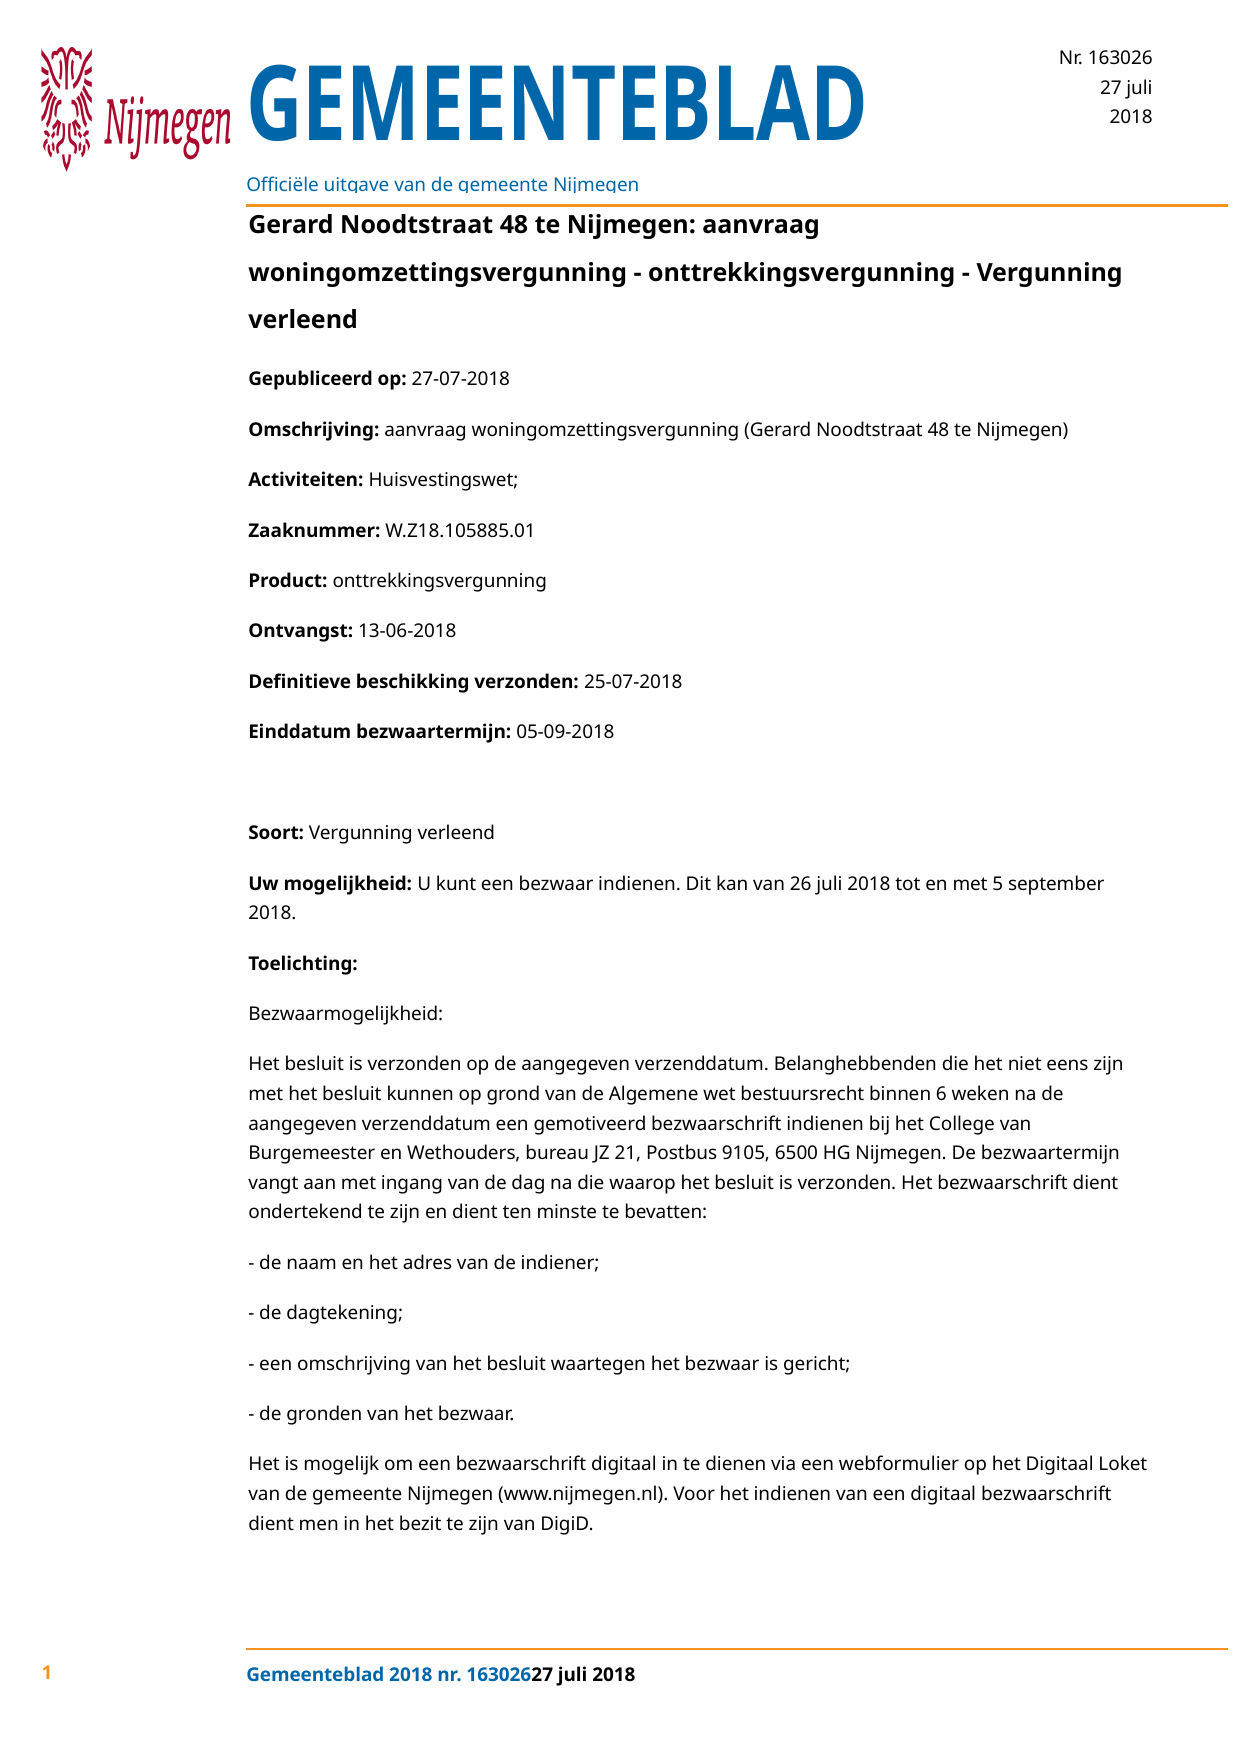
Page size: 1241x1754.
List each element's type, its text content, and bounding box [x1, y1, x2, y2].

text Omschrijving: aanvraag woningomzettingsvergunning (Gerard Noodtstraat 48 te Nijmegen) [248, 416, 1152, 442]
text Het besluit is verzonden op de aangegeven verzenddatum. Belanghebbenden die het niet eens zijn met het besluit kunnen op grond van de Algemene wet bestuursrecht binnen 6 weken na de aangegeven verzenddatum een gemotiveerd bezwaarschrift indienen bij het College van Burgemeester en Wethouders, bureau JZ 21, Postbus 9105, 6500 HG Nijmegen. De bezwaartermijn vangt aan met ingang van de dag na die waarop het besluit is verzonden. Het bezwaarschrift dient ondertekend te zijn en dient ten minste te bevatten: [248, 1051, 1152, 1224]
text Gepubliceerd op: 27-07-2018 [248, 366, 1152, 391]
text Gerard Noodtstraat 48 te Nijmegen: aanvraag woningomzettingsvergunning - onttrekkingsvergunning - Vergunning verleend [248, 207, 1152, 336]
text - de naam en het adres van de indiener; [248, 1249, 1152, 1274]
text Definitieve beschikking verzonden: 25-07-2018 [248, 668, 1152, 694]
picture [41, 47, 231, 172]
text - de gronden van het bezwaar. [248, 1400, 1152, 1426]
text Product: onttrekkingsvergunning [248, 567, 1152, 593]
text Zaaknummer: W.Z18.105885.01 [248, 517, 1152, 542]
text Activiteiten: Huisvestingswet; [248, 466, 1152, 492]
text - de dagtekening; [248, 1299, 1152, 1325]
text Soort: Vergunning verleend [248, 819, 1152, 845]
text Bezwaarmogelijkheid: [248, 1000, 1152, 1026]
text Einddatum bezwaartermijn: 05-09-2018 [248, 718, 1152, 744]
text Uw mogelijkheid: U kunt een bezwaar indienen. Dit kan van 26 juli 2018 tot en met 5 september 2018. [248, 870, 1152, 925]
text - een omschrijving van het besluit waartegen het bezwaar is gericht; [248, 1350, 1152, 1375]
text Toelichting: [248, 950, 1152, 975]
text Het is mogelijk om een bezwaarschrift digitaal in te dienen via een webformulier op het Digitaal Loket van de gemeente Nijmegen (www.nijmegen.nl). Voor het indienen van een digitaal bezwaarschrift dient men in het bezit te zijn van DigiD. [248, 1451, 1152, 1535]
text Ontvangst: 13-06-2018 [248, 618, 1152, 643]
